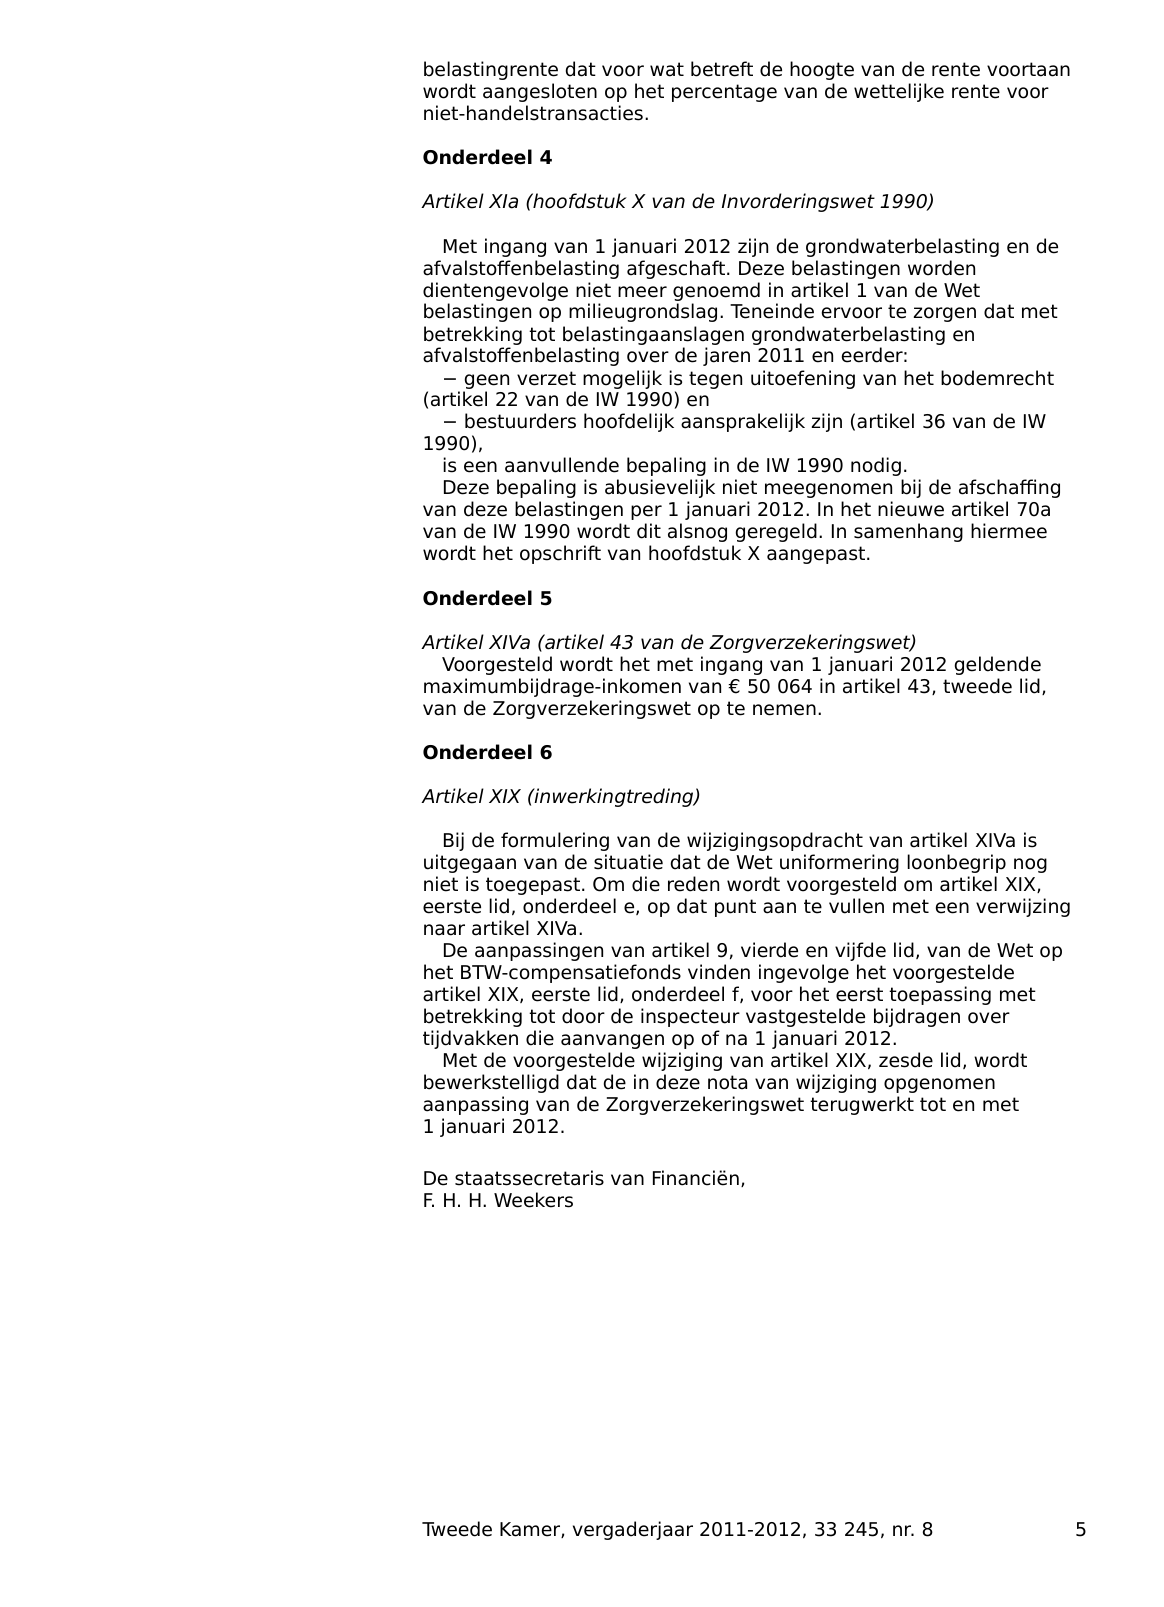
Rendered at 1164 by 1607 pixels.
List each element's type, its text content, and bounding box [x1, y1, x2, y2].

text Met ingang van 1 januari 2012 zijn de grondwaterbelasting en de afvalstoffenbelasting afgeschaft. Deze belastingen worden dientengevolge niet meer genoemd in artikel 1 van de Wet belastingen op milieugrondslag. Teneinde ervoor te zorgen dat met betrekking tot belastingaanslagen grondwaterbelasting en afvalstoffenbelasting over de jaren 2011 en eerder: [422, 236, 1087, 367]
subtitle Artikel XIVa (artikel 43 van de Zorgverzekeringswet) [422, 632, 1087, 653]
text Bij de formulering van de wijzigingsopdracht van artikel XIVa is uitgegaan van de situatie dat de Wet uniformering loonbegrip nog niet is toegepast. Om die reden wordt voorgesteld om artikel XIX, eerste lid, onderdeel e, op dat punt aan te vullen met een verwijzing naar artikel XIVa. [422, 830, 1087, 940]
text Voorgesteld wordt het met ingang van 1 januari 2012 geldende maximumbijdrage-inkomen van € 50 064 in artikel 43, tweede lid, van de Zorgverzekeringswet op te nemen. [422, 653, 1087, 719]
text Met de voorgestelde wijziging van artikel XIX, zesde lid, wordt bewerkstelligd dat de in deze nota van wijziging opgenomen aanpassing van de Zorgverzekeringswet terugwerkt tot en met 1 januari 2012. [422, 1050, 1087, 1138]
text − geen verzet mogelijk is tegen uitoefening van het bodemrecht (artikel 22 van de IW 1990) en [422, 367, 1087, 411]
text is een aanvullende bepaling in de IW 1990 nodig. [422, 455, 1087, 477]
subtitle Artikel XIa (hoofdstuk X van de Invorderingswet 1990) [422, 191, 1087, 213]
text Deze bepaling is abusievelijk niet meegenomen bij de afschaffing van deze belastingen per 1 januari 2012. In het nieuwe artikel 70a van de IW 1990 wordt dit alsnog geregeld. In samenhang hiermee wordt het opschrift van hoofdstuk X aangepast. [422, 477, 1087, 565]
subtitle Onderdeel 6 [422, 742, 1087, 764]
text De staatssecretaris van Financiën, F. H. H. Weekers [422, 1168, 1087, 1212]
subtitle Onderdeel 4 [422, 147, 1087, 169]
text belastingrente dat voor wat betreft de hoogte van de rente voortaan wordt aangesloten op het percentage van de wettelijke rente voor niet-handelstransacties. [422, 59, 1087, 125]
subtitle Onderdeel 5 [422, 587, 1087, 609]
text De aanpassingen van artikel 9, vierde en vijfde lid, van de Wet op het BTW-compensatiefonds vinden ingevolge het voorgestelde artikel XIX, eerste lid, onderdeel f, voor het eerst toepassing met betrekking tot door de inspecteur vastgestelde bijdragen over tijdvakken die aanvangen op of na 1 januari 2012. [422, 940, 1087, 1050]
text − bestuurders hoofdelijk aansprakelijk zijn (artikel 36 van de IW 1990), [422, 411, 1087, 455]
subtitle Artikel XIX (inwerkingtreding) [422, 786, 1087, 808]
